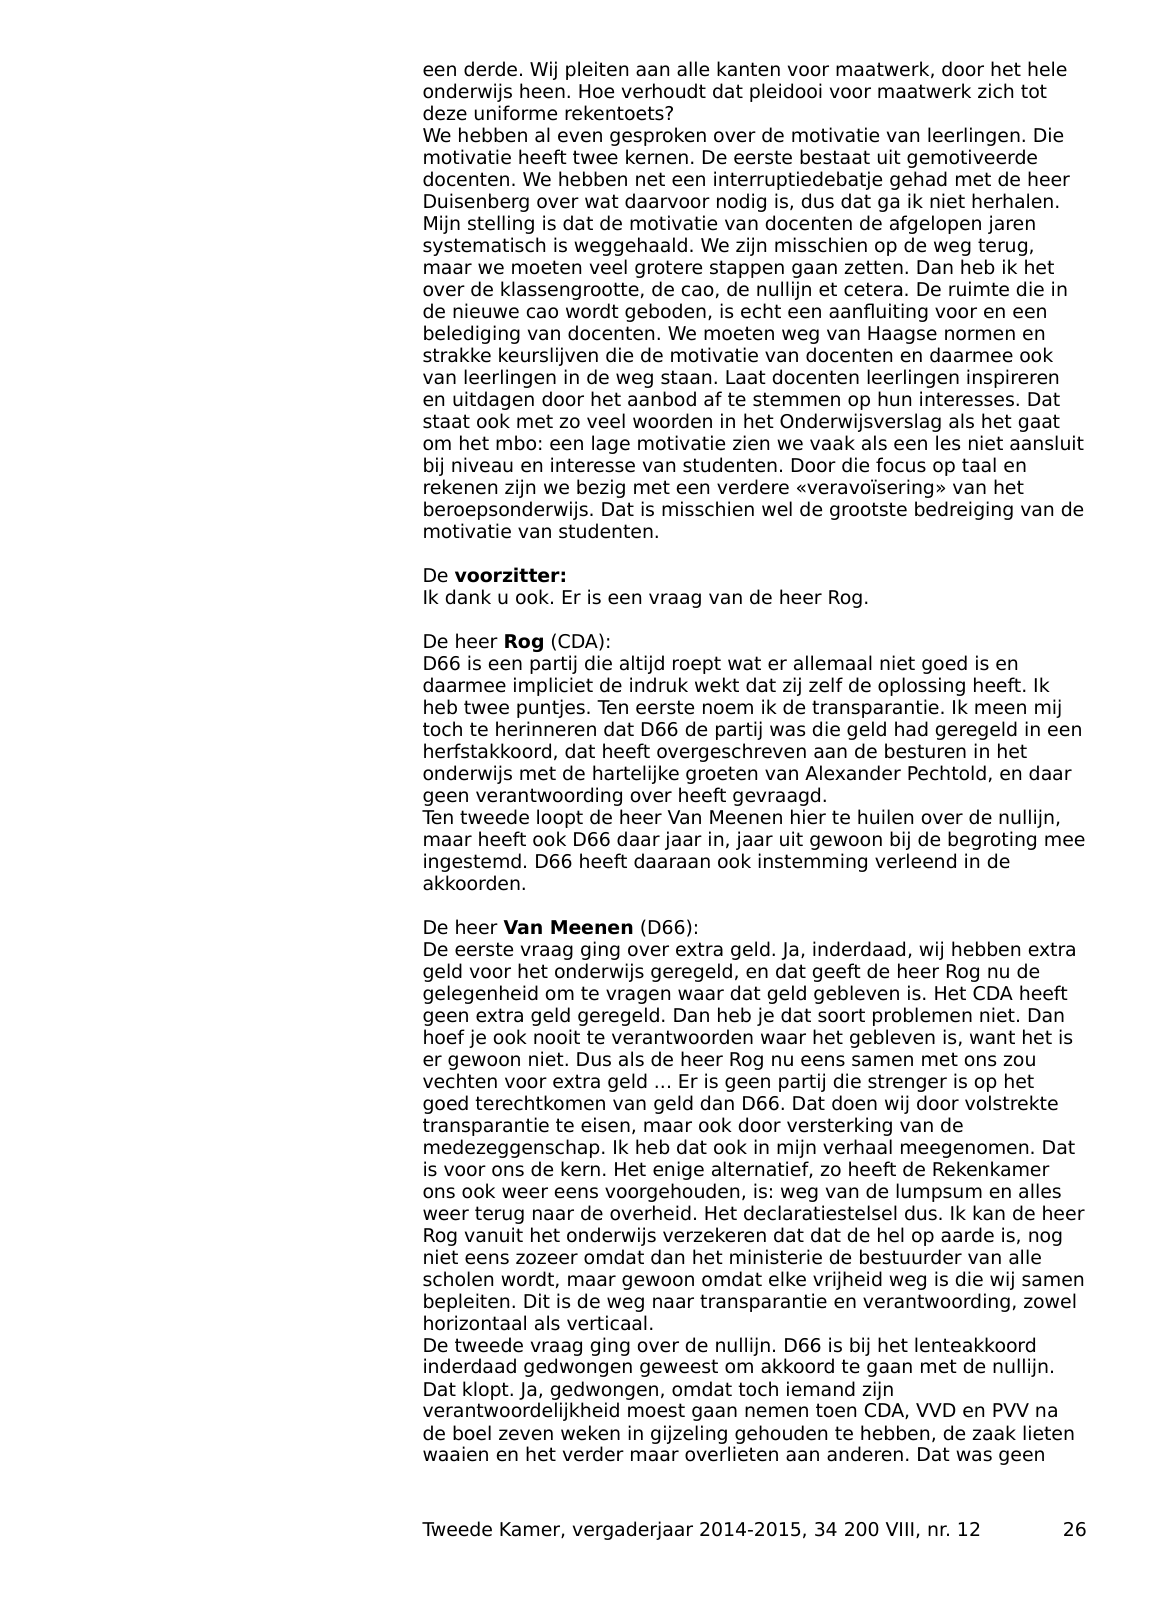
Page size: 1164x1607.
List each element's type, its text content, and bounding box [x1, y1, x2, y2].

text We hebben al even gesproken over de motivatie van leerlingen. Die motivatie heeft twee kernen. De eerste bestaat uit gemotiveerde docenten. We hebben net een interruptiedebatje gehad met de heer Duisenberg over wat daarvoor nodig is, dus dat ga ik niet herhalen. Mijn stelling is dat de motivatie van docenten de afgelopen jaren systematisch is weggehaald. We zijn misschien op de weg terug, maar we moeten veel grotere stappen gaan zetten. Dan heb ik het over de klassengrootte, de cao, de nullijn et cetera. De ruimte die in de nieuwe cao wordt geboden, is echt een aanfluiting voor en een belediging van docenten. We moeten weg van Haagse normen en strakke keurslijven die de motivatie van docenten en daarmee ook van leerlingen in de weg staan. Laat docenten leerlingen inspireren en uitdagen door het aanbod af te stemmen op hun interesses. Dat staat ook met zo veel woorden in het Onderwijsverslag als het gaat om het mbo: een lage motivatie zien we vaak als een les niet aansluit bij niveau en interesse van studenten. Door die focus op taal en rekenen zijn we bezig met een verdere «veravoïsering» van het beroepsonderwijs. Dat is misschien wel de grootste bedreiging van de motivatie van studenten. [422, 125, 1087, 543]
text Ik dank u ook. Er is een vraag van de heer Rog. [422, 587, 1087, 609]
text De tweede vraag ging over de nullijn. D66 is bij het lenteakkoord inderdaad gedwongen geweest om akkoord te gaan met de nullijn. Dat klopt. Ja, gedwongen, omdat toch iemand zijn verantwoordelijkheid moest gaan nemen toen CDA, VVD en PVV na de boel zeven weken in gijzeling gehouden te hebben, de zaak lieten waaien en het verder maar overlieten aan anderen. Dat was geen [422, 1334, 1087, 1466]
text De eerste vraag ging over extra geld. Ja, inderdaad, wij hebben extra geld voor het onderwijs geregeld, en dat geeft de heer Rog nu de gelegenheid om te vragen waar dat geld gebleven is. Het CDA heeft geen extra geld geregeld. Dan heb je dat soort problemen niet. Dan hoef je ook nooit te verantwoorden waar het gebleven is, want het is er gewoon niet. Dus als de heer Rog nu eens samen met ons zou vechten voor extra geld ... Er is geen partij die strenger is op het goed terechtkomen van geld dan D66. Dat doen wij door volstrekte transparantie te eisen, maar ook door versterking van de medezeggenschap. Ik heb dat ook in mijn verhaal meegenomen. Dat is voor ons de kern. Het enige alternatief, zo heeft de Rekenkamer ons ook weer eens voorgehouden, is: weg van de lumpsum en alles weer terug naar de overheid. Het declaratiestelsel dus. Ik kan de heer Rog vanuit het onderwijs verzekeren dat dat de hel op aarde is, nog niet eens zozeer omdat dan het ministerie de bestuurder van alle scholen wordt, maar gewoon omdat elke vrijheid weg is die wij samen bepleiten. Dit is de weg naar transparantie en verantwoording, zowel horizontaal als verticaal. [422, 939, 1087, 1334]
text De heer Van Meenen (D66): [422, 917, 1087, 939]
text D66 is een partij die altijd roept wat er allemaal niet goed is en daarmee impliciet de indruk wekt dat zij zelf de oplossing heeft. Ik heb twee puntjes. Ten eerste noem ik de transparantie. Ik meen mij toch te herinneren dat D66 de partij was die geld had geregeld in een herfstakkoord, dat heeft overgeschreven aan de besturen in het onderwijs met de hartelijke groeten van Alexander Pechtold, en daar geen verantwoording over heeft gevraagd. [422, 653, 1087, 807]
text De heer Rog (CDA): [422, 631, 1087, 653]
text De voorzitter: [422, 565, 1087, 587]
text een derde. Wij pleiten aan alle kanten voor maatwerk, door het hele onderwijs heen. Hoe verhoudt dat pleidooi voor maatwerk zich tot deze uniforme rekentoets? [422, 59, 1087, 125]
text Ten tweede loopt de heer Van Meenen hier te huilen over de nullijn, maar heeft ook D66 daar jaar in, jaar uit gewoon bij de begroting mee ingestemd. D66 heeft daaraan ook instemming verleend in de akkoorden. [422, 807, 1087, 895]
